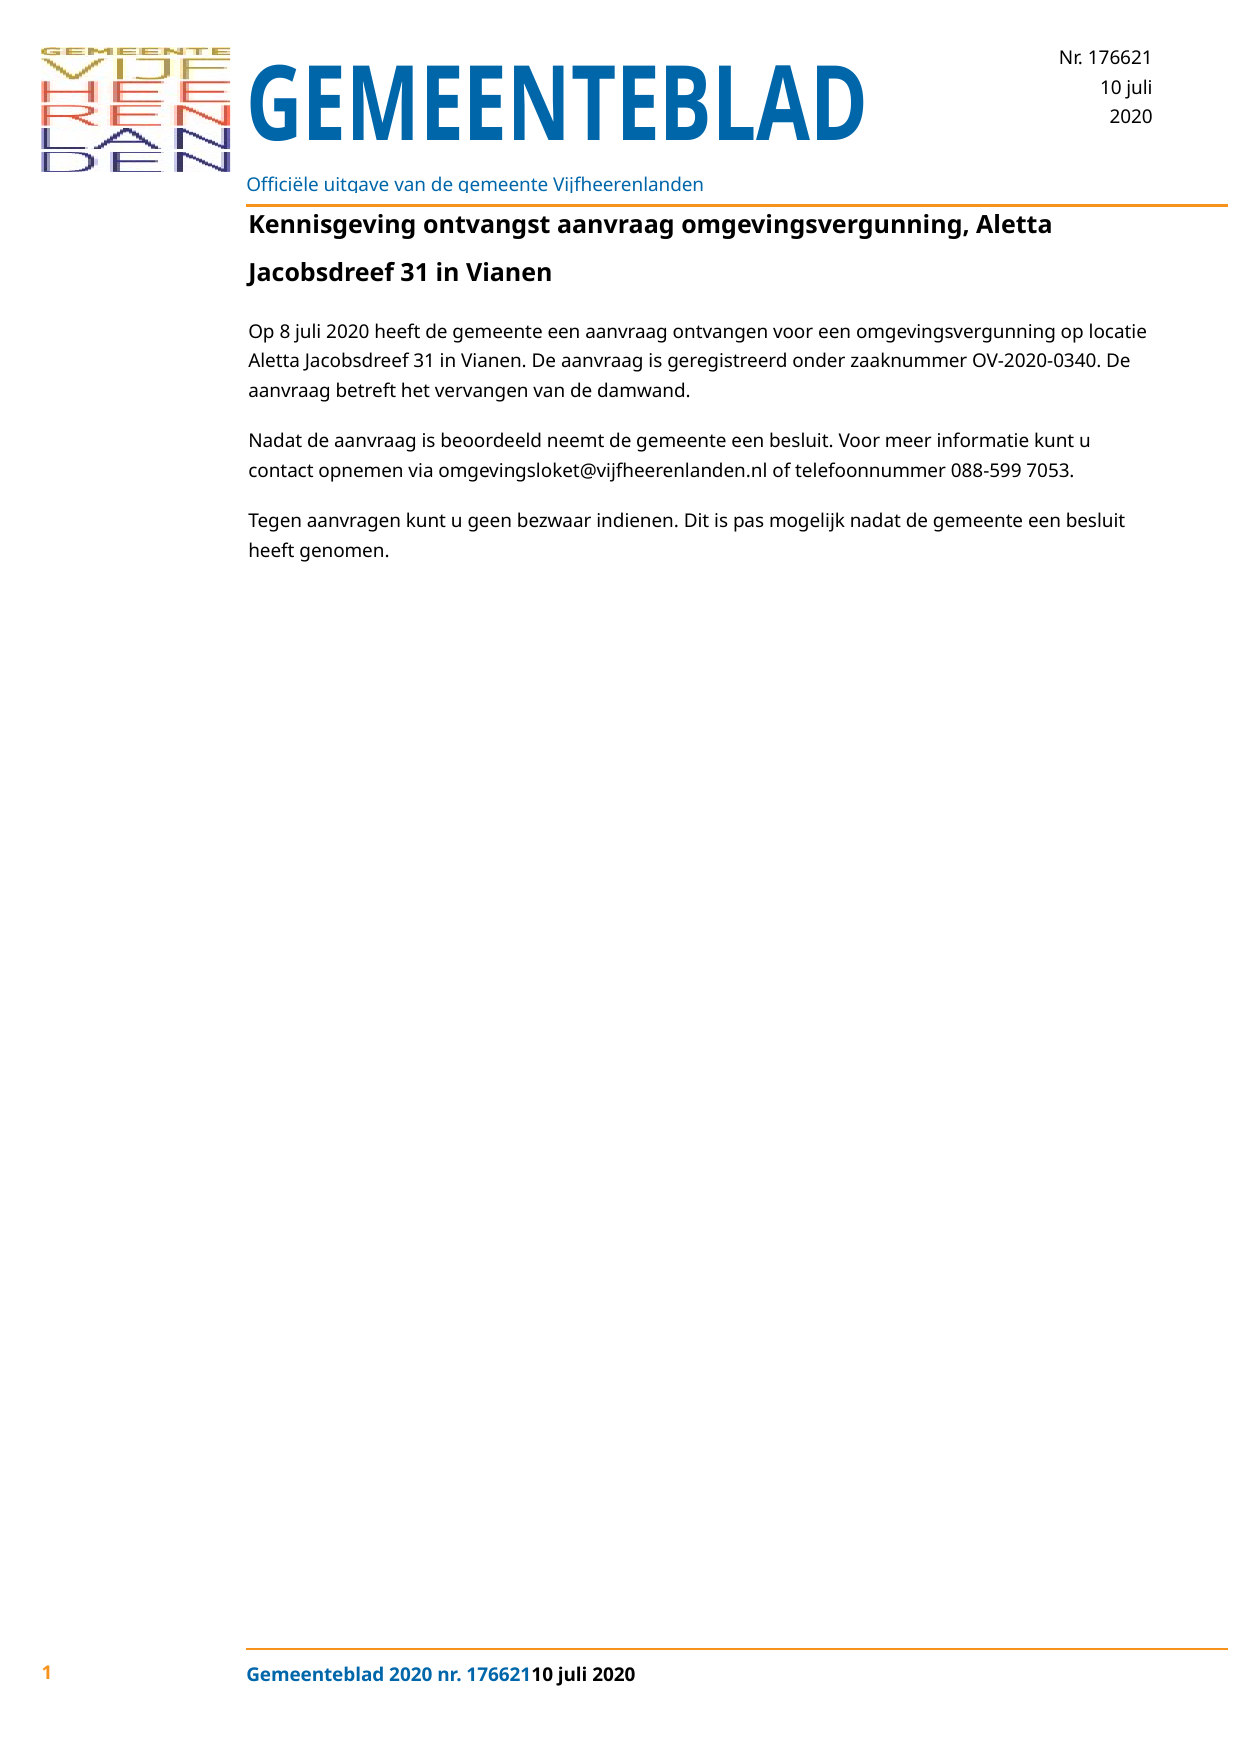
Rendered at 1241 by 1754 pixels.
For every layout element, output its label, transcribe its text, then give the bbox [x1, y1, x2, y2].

text Tegen aanvragen kunt u geen bezwaar indienen. Dit is pas mogelijk nadat de gemeente een besluit heeft genomen. [248, 507, 1152, 563]
text Op 8 juli 2020 heeft de gemeente een aanvraag ontvangen voor een omgevingsvergunning op locatie Aletta Jacobsdreef 31 in Vianen. De aanvraag is geregistreerd onder zaaknummer OV-2020-0340. De aanvraag betreft het vervangen van de damwand. [248, 318, 1152, 403]
picture [41, 47, 231, 172]
text Nadat de aanvraag is beoordeeld neemt de gemeente een besluit. Voor meer informatie kunt u contact opnemen via omgevingsloket@vijfheerenlanden.nl of telefoonnummer 088-599 7053. [248, 427, 1152, 483]
text Kennisgeving ontvangst aanvraag omgevingsvergunning, Aletta Jacobsdreef 31 in Vianen [248, 207, 1152, 288]
